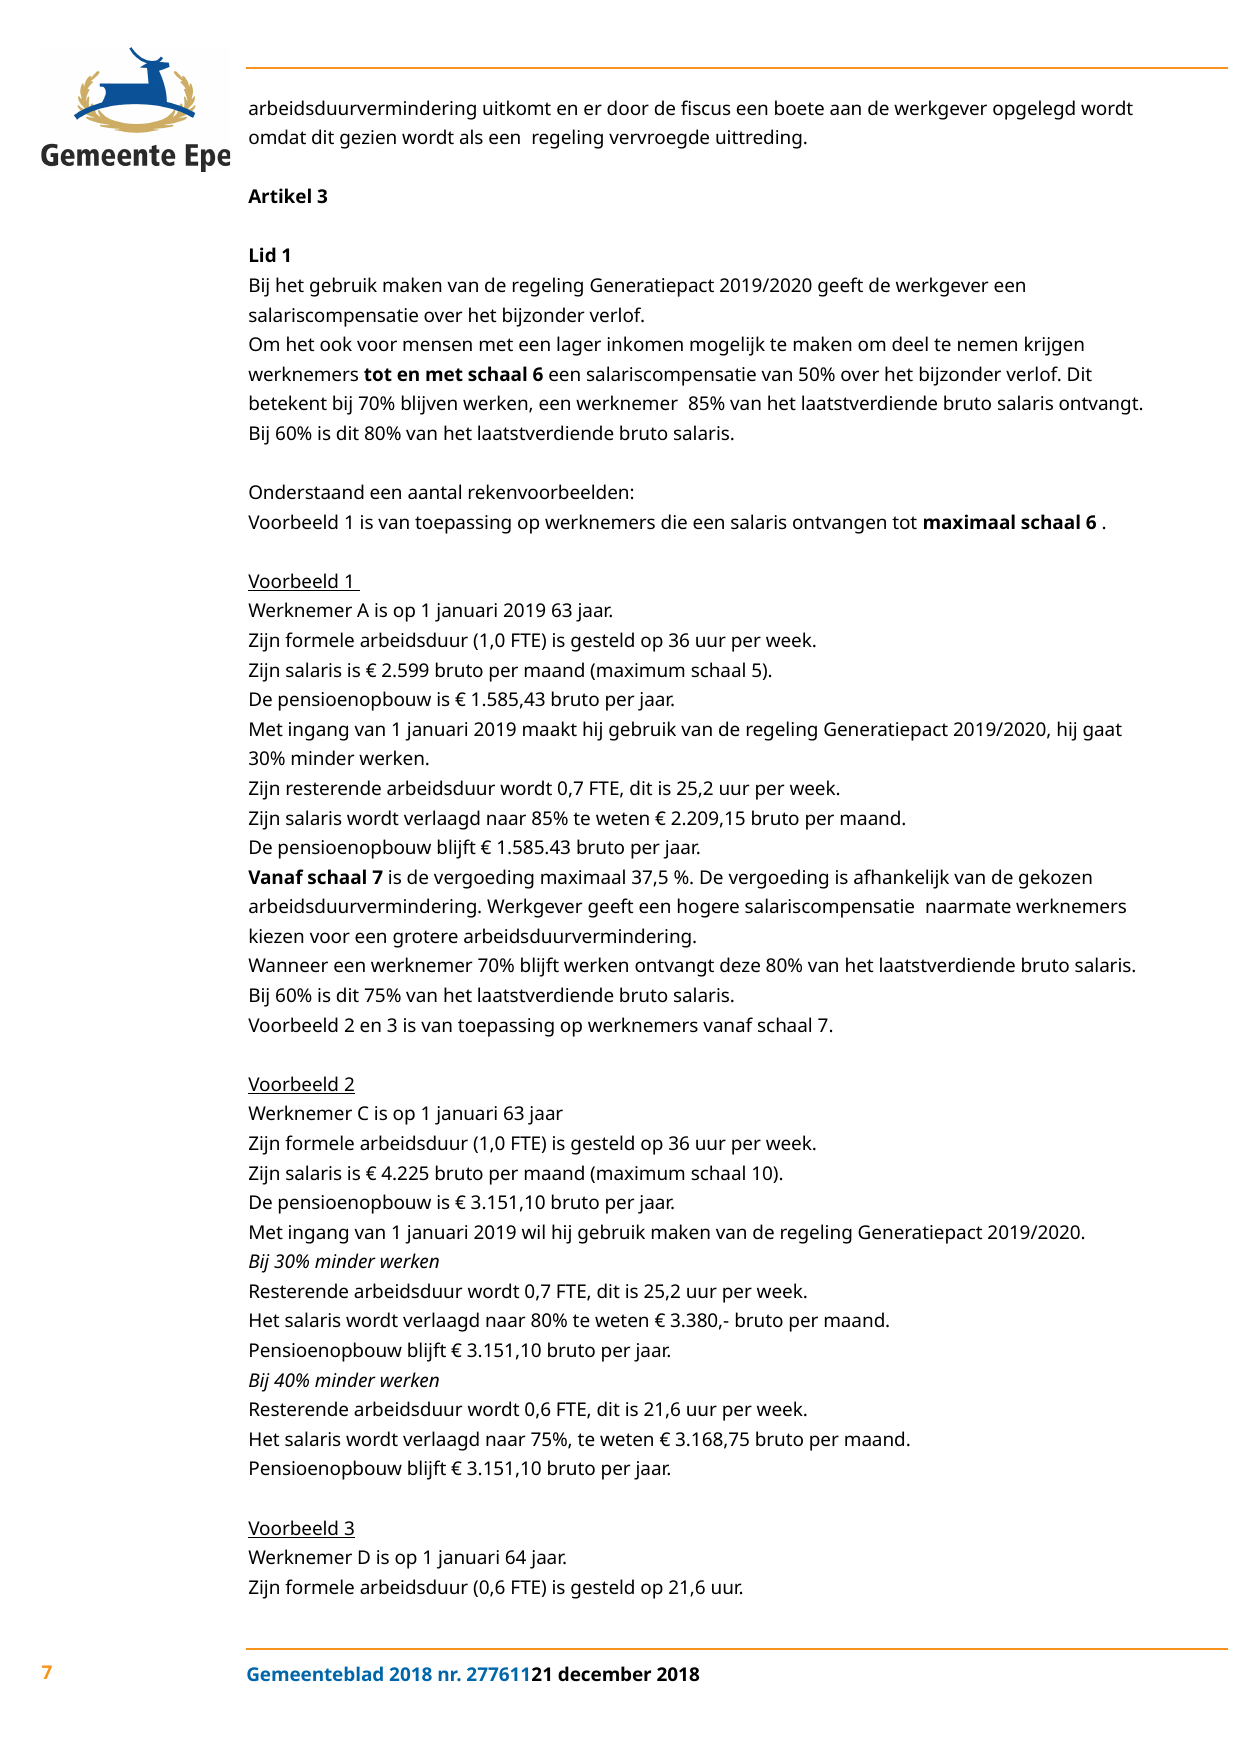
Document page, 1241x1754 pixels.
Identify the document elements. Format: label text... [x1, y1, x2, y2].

text arbeidsduurvermindering uitkomt en er door de fiscus een boete aan de werkgever opgelegd wordt omdat dit gezien wordt als een regeling vervroegde uittreding. [248, 95, 1152, 150]
text Zijn formele arbeidsduur (1,0 FTE) is gesteld op 36 uur per week. [248, 627, 1152, 653]
text Zijn formele arbeidsduur (0,6 FTE) is gesteld op 21,6 uur. [248, 1574, 1152, 1600]
text Vanaf schaal 7 is de vergoeding maximaal 37,5 %. De vergoeding is afhankelijk van de gekozen arbeidsduurvermindering. Werkgever geeft een hogere salariscompensatie naarmate werknemers kiezen voor een grotere arbeidsduurvermindering. [248, 864, 1152, 949]
text Met ingang van 1 januari 2019 maakt hij gebruik van de regeling Generatiepact 2019/2020, hij gaat 30% minder werken. [248, 716, 1152, 771]
text Zijn salaris is € 2.599 bruto per maand (maximum schaal 5). [248, 657, 1152, 683]
text Zijn resterende arbeidsduur wordt 0,7 FTE, dit is 25,2 uur per week. [248, 775, 1152, 801]
text Het salaris wordt verlaagd naar 80% te weten € 3.380,- bruto per maand. [248, 1308, 1152, 1333]
text Resterende arbeidsduur wordt 0,6 FTE, dit is 21,6 uur per week. [248, 1396, 1152, 1422]
text Bij 30% minder werken [248, 1248, 1152, 1274]
text Om het ook voor mensen met een lager inkomen mogelijk te maken om deel te nemen krijgen werknemers tot en met schaal 6 een salariscompensatie van 50% over het bijzonder verlof. Dit betekent bij 70% blijven werken, een werknemer 85% van het laatstverdiende bruto salaris ontvangt. Bij 60% is dit 80% van het laatstverdiende bruto salaris. [248, 331, 1152, 446]
text Artikel 3 [248, 183, 1152, 209]
text Pensioenopbouw blijft € 3.151,10 bruto per jaar. [248, 1337, 1152, 1363]
picture [41, 47, 231, 172]
text Werknemer D is op 1 januari 64 jaar. [248, 1544, 1152, 1570]
text Werknemer A is op 1 januari 2019 63 jaar. [248, 598, 1152, 623]
text Resterende arbeidsduur wordt 0,7 FTE, dit is 25,2 uur per week. [248, 1278, 1152, 1304]
text Zijn salaris is € 4.225 bruto per maand (maximum schaal 10). [248, 1160, 1152, 1186]
text Het salaris wordt verlaagd naar 75%, te weten € 3.168,75 bruto per maand. [248, 1426, 1152, 1452]
text De pensioenopbouw blijft € 1.585.43 bruto per jaar. [248, 834, 1152, 860]
text Zijn salaris wordt verlaagd naar 85% te weten € 2.209,15 bruto per maand. [248, 805, 1152, 831]
text Bij het gebruik maken van de regeling Generatiepact 2019/2020 geeft de werkgever een salariscompensatie over het bijzonder verlof. [248, 272, 1152, 328]
text Bij 40% minder werken [248, 1367, 1152, 1393]
text Werknemer C is op 1 januari 63 jaar [248, 1101, 1152, 1126]
text De pensioenopbouw is € 3.151,10 bruto per jaar. [248, 1189, 1152, 1215]
text Onderstaand een aantal rekenvoorbeelden: [248, 479, 1152, 505]
text Pensioenopbouw blijft € 3.151,10 bruto per jaar. [248, 1456, 1152, 1481]
text Voorbeeld 2 en 3 is van toepassing op werknemers vanaf schaal 7. [248, 1012, 1152, 1038]
text Zijn formele arbeidsduur (1,0 FTE) is gesteld op 36 uur per week. [248, 1130, 1152, 1156]
text Wanneer een werknemer 70% blijft werken ontvangt deze 80% van het laatstverdiende bruto salaris. Bij 60% is dit 75% van het laatstverdiende bruto salaris. [248, 953, 1152, 1008]
text Voorbeeld 3 [248, 1515, 1152, 1541]
text Voorbeeld 1 is van toepassing op werknemers die een salaris ontvangen tot maximaal schaal 6 . [248, 509, 1152, 535]
text Voorbeeld 1 [248, 568, 1152, 594]
text Met ingang van 1 januari 2019 wil hij gebruik maken van de regeling Generatiepact 2019/2020. [248, 1219, 1152, 1245]
text Voorbeeld 2 [248, 1071, 1152, 1097]
text De pensioenopbouw is € 1.585,43 bruto per jaar. [248, 686, 1152, 712]
text Lid 1 [248, 243, 1152, 268]
